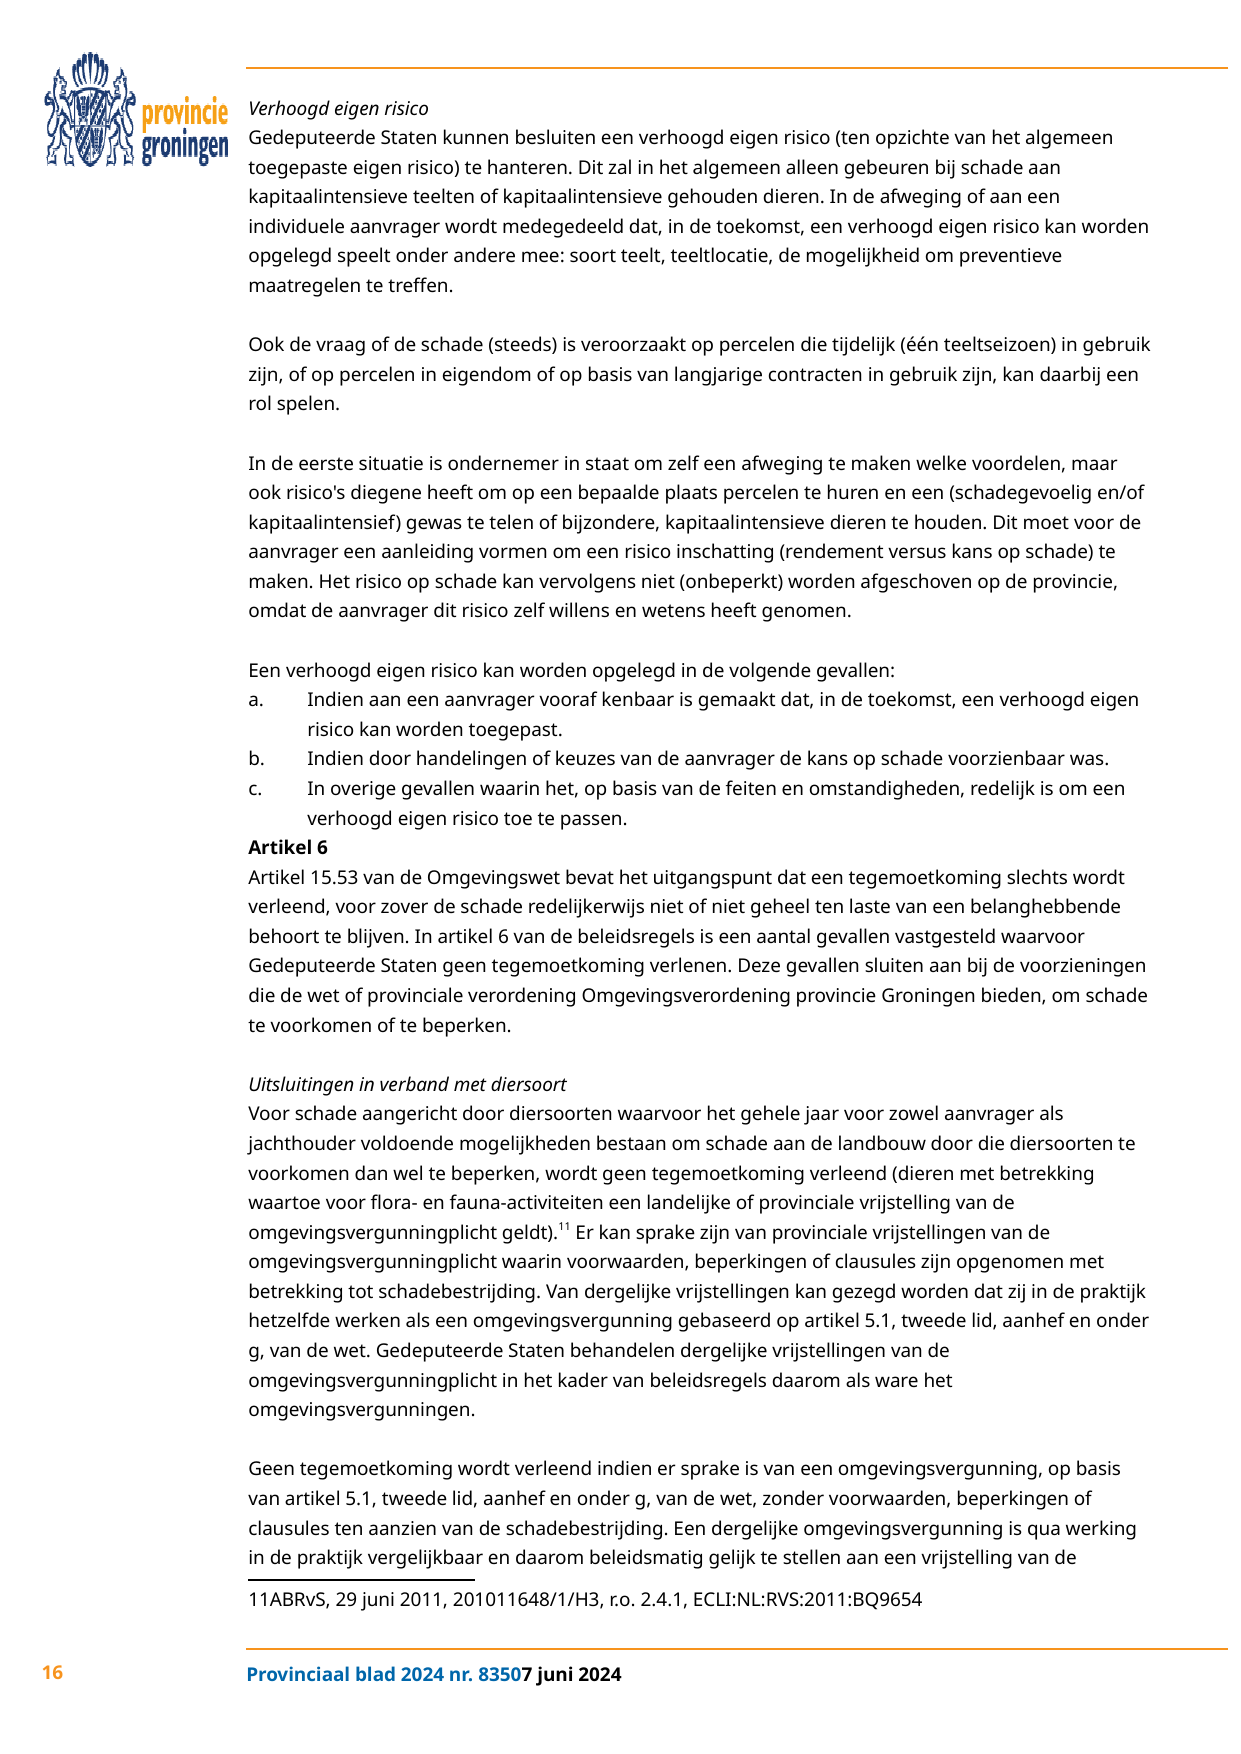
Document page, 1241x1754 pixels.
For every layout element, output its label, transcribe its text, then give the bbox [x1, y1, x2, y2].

text In de eerste situatie is ondernemer in staat om zelf een afweging te maken welke voordelen, maar ook risico's diegene heeft om op een bepaalde plaats percelen te huren en een (schadegevoelig en/of kapitaalintensief) gewas te telen of bijzondere, kapitaalintensieve dieren te houden. Dit moet voor de aanvrager een aanleiding vormen om een risico inschatting (rendement versus kans op schade) te maken. Het risico op schade kan vervolgens niet (onbeperkt) worden afgeschoven op de provincie, omdat de aanvrager dit risico zelf willens en wetens heeft genomen. [248, 450, 1152, 623]
text Ook de vraag of de schade (steeds) is veroorzaakt op percelen die tijdelijk (één teeltseizoen) in gebruik zijn, of op percelen in eigendom of op basis van langjarige contracten in gebruik zijn, kan daarbij een rol spelen. [248, 331, 1152, 416]
text Voor schade aangericht door diersoorten waarvoor het gehele jaar voor zowel aanvrager als jachthouder voldoende mogelijkheden bestaan om schade aan de landbouw door die diersoorten te voorkomen dan wel te beperken, wordt geen tegemoetkoming verleend (dieren met betrekking waartoe voor flora- en fauna-activiteiten een landelijke of provinciale vrijstelling van de omgevingsvergunningplicht geldt). Er kan sprake zijn van provinciale vrijstellingen van de omgevingsvergunningplicht waarin voorwaarden, beperkingen of clausules zijn opgenomen met betrekking tot schadebestrijding. Van dergelijke vrijstellingen kan gezegd worden dat zij in de praktijk hetzelfde werken als een omgevingsvergunning gebaseerd op artikel 5.1, tweede lid, aanhef en onder g, van de wet. Gedeputeerde Staten behandelen dergelijke vrijstellingen van de omgevingsvergunningplicht in het kader van beleidsregels daarom als ware het omgevingsvergunningen. [248, 1101, 1152, 1422]
text Geen tegemoetkoming wordt verleend indien er sprake is van een omgevingsvergunning, op basis van artikel 5.1, tweede lid, aanhef en onder g, van de wet, zonder voorwaarden, beperkingen of clausules ten aanzien van de schadebestrijding. Een dergelijke omgevingsvergunning is qua werking in de praktijk vergelijkbaar en daarom beleidsmatig gelijk te stellen aan een vrijstelling van de [248, 1456, 1152, 1570]
text Verhoogd eigen risico [248, 95, 1152, 121]
text Artikel 6 [248, 834, 1152, 860]
text ABRvS, 29 juni 2011, 201011648/1/H3, r.o. 2.4.1, ECLI:NL:RVS:2011:BQ9654 [248, 1586, 1152, 1612]
list Indien door handelingen of keuzes van de aanvrager de kans op schade voorzienbaar was. [248, 746, 1152, 771]
text Artikel 15.53 van de Omgevingswet bevat het uitgangspunt dat een tegemoetkoming slechts wordt verleend, voor zover de schade redelijkerwijs niet of niet geheel ten laste van een belanghebbende behoort te blijven. In artikel 6 van de beleidsregels is een aantal gevallen vastgesteld waarvoor Gedeputeerde Staten geen tegemoetkoming verlenen. Deze gevallen sluiten aan bij de voorzieningen die de wet of provinciale verordening Omgevingsverordening provincie Groningen bieden, om schade te voorkomen of te beperken. [248, 864, 1152, 1038]
text Een verhoogd eigen risico kan worden opgelegd in de volgende gevallen: [248, 657, 1152, 683]
list In overige gevallen waarin het, op basis van de feiten en omstandigheden, redelijk is om een verhoogd eigen risico toe te passen. [248, 775, 1152, 831]
picture [41, 47, 231, 172]
text Uitsluitingen in verband met diersoort [248, 1071, 1152, 1097]
text Gedeputeerde Staten kunnen besluiten een verhoogd eigen risico (ten opzichte van het algemeen toegepaste eigen risico) te hanteren. Dit zal in het algemeen alleen gebeuren bij schade aan kapitaalintensieve teelten of kapitaalintensieve gehouden dieren. In de afweging of aan een individuele aanvrager wordt medegedeeld dat, in de toekomst, een verhoogd eigen risico kan worden opgelegd speelt onder andere mee: soort teelt, teeltlocatie, de mogelijkheid om preventieve maatregelen te treffen. [248, 124, 1152, 298]
list Indien aan een aanvrager vooraf kenbaar is gemaakt dat, in de toekomst, een verhoogd eigen risico kan worden toegepast. [248, 686, 1152, 742]
